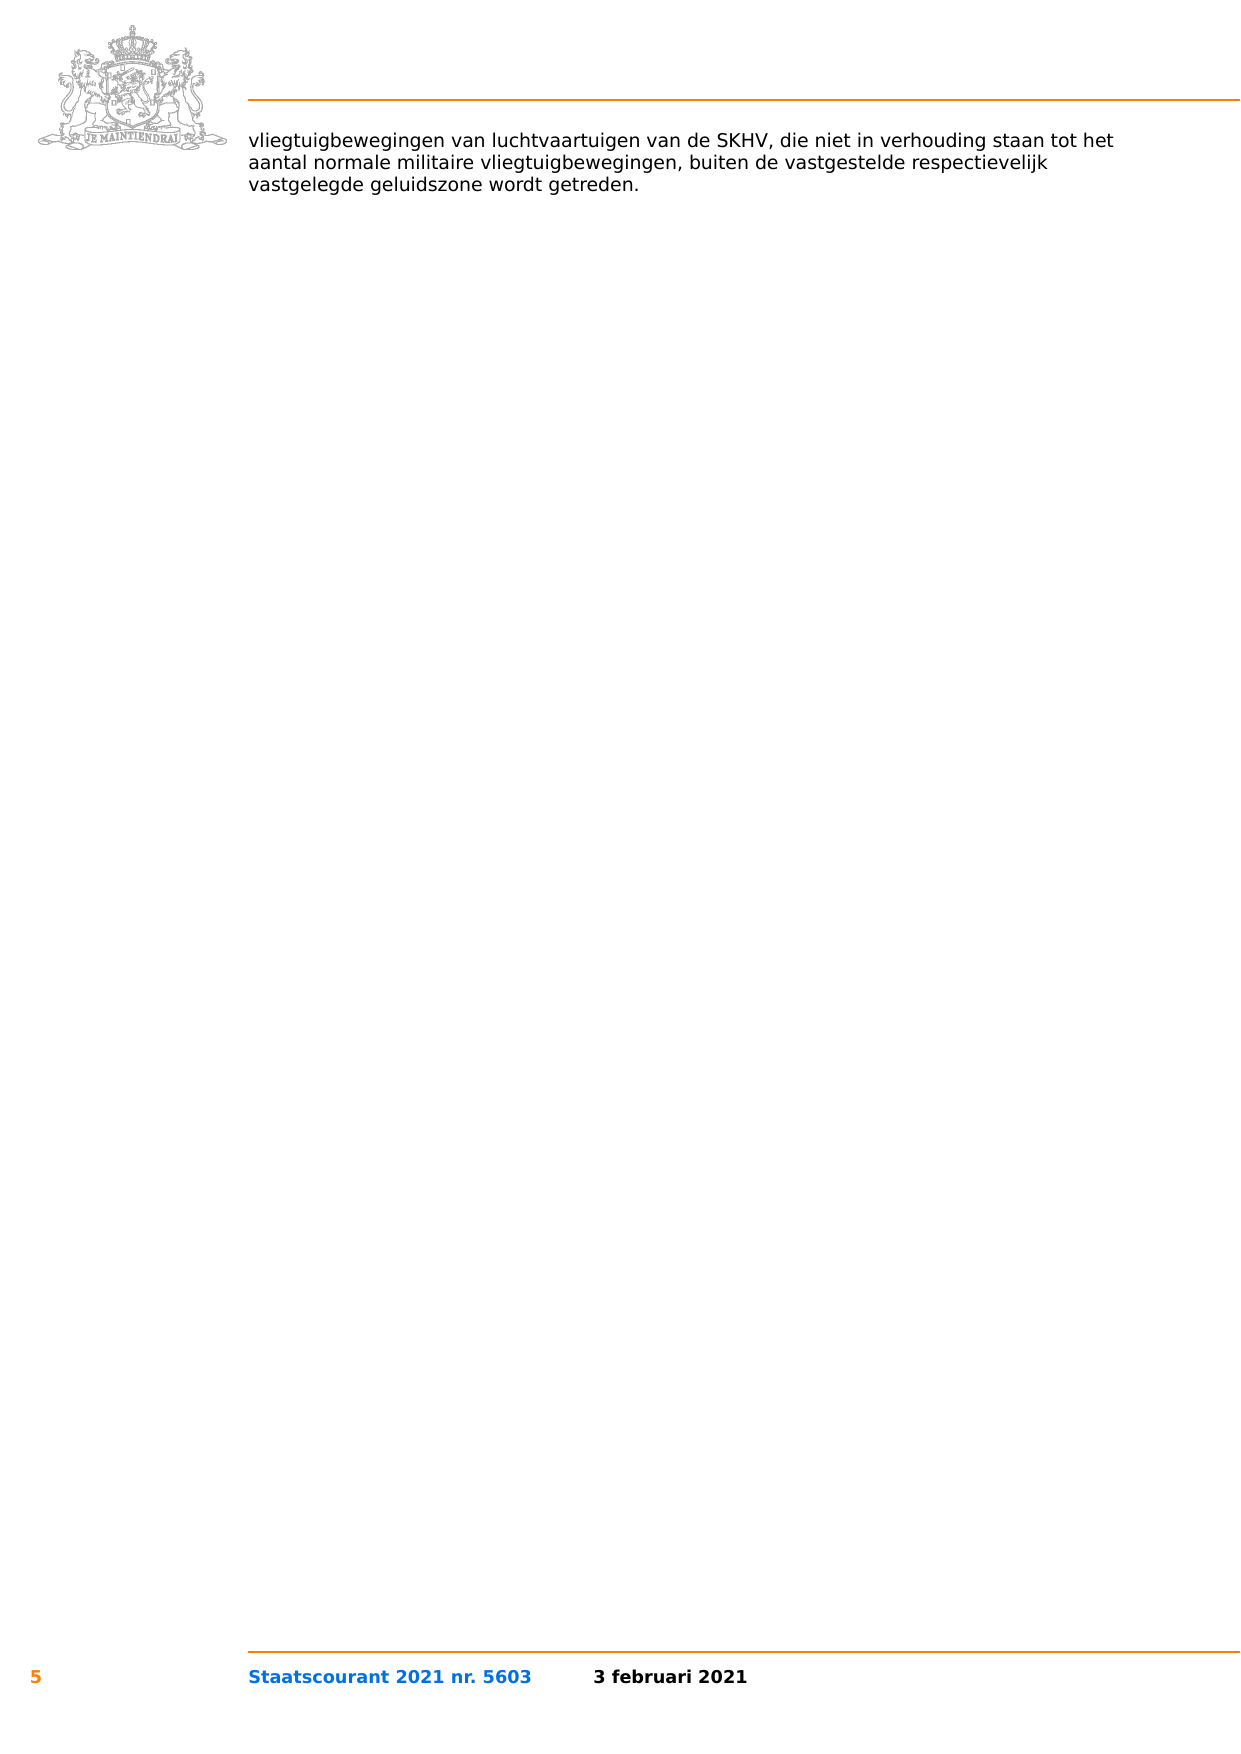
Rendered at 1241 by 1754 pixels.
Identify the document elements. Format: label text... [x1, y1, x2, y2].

picture [38, 25, 227, 150]
text vliegtuigbewegingen van luchtvaartuigen van de SKHV, die niet in verhouding staan tot het aantal normale militaire vliegtuigbewegingen, buiten de vastgestelde respectievelijk vastgelegde geluidszone wordt getreden. [248, 130, 1163, 196]
